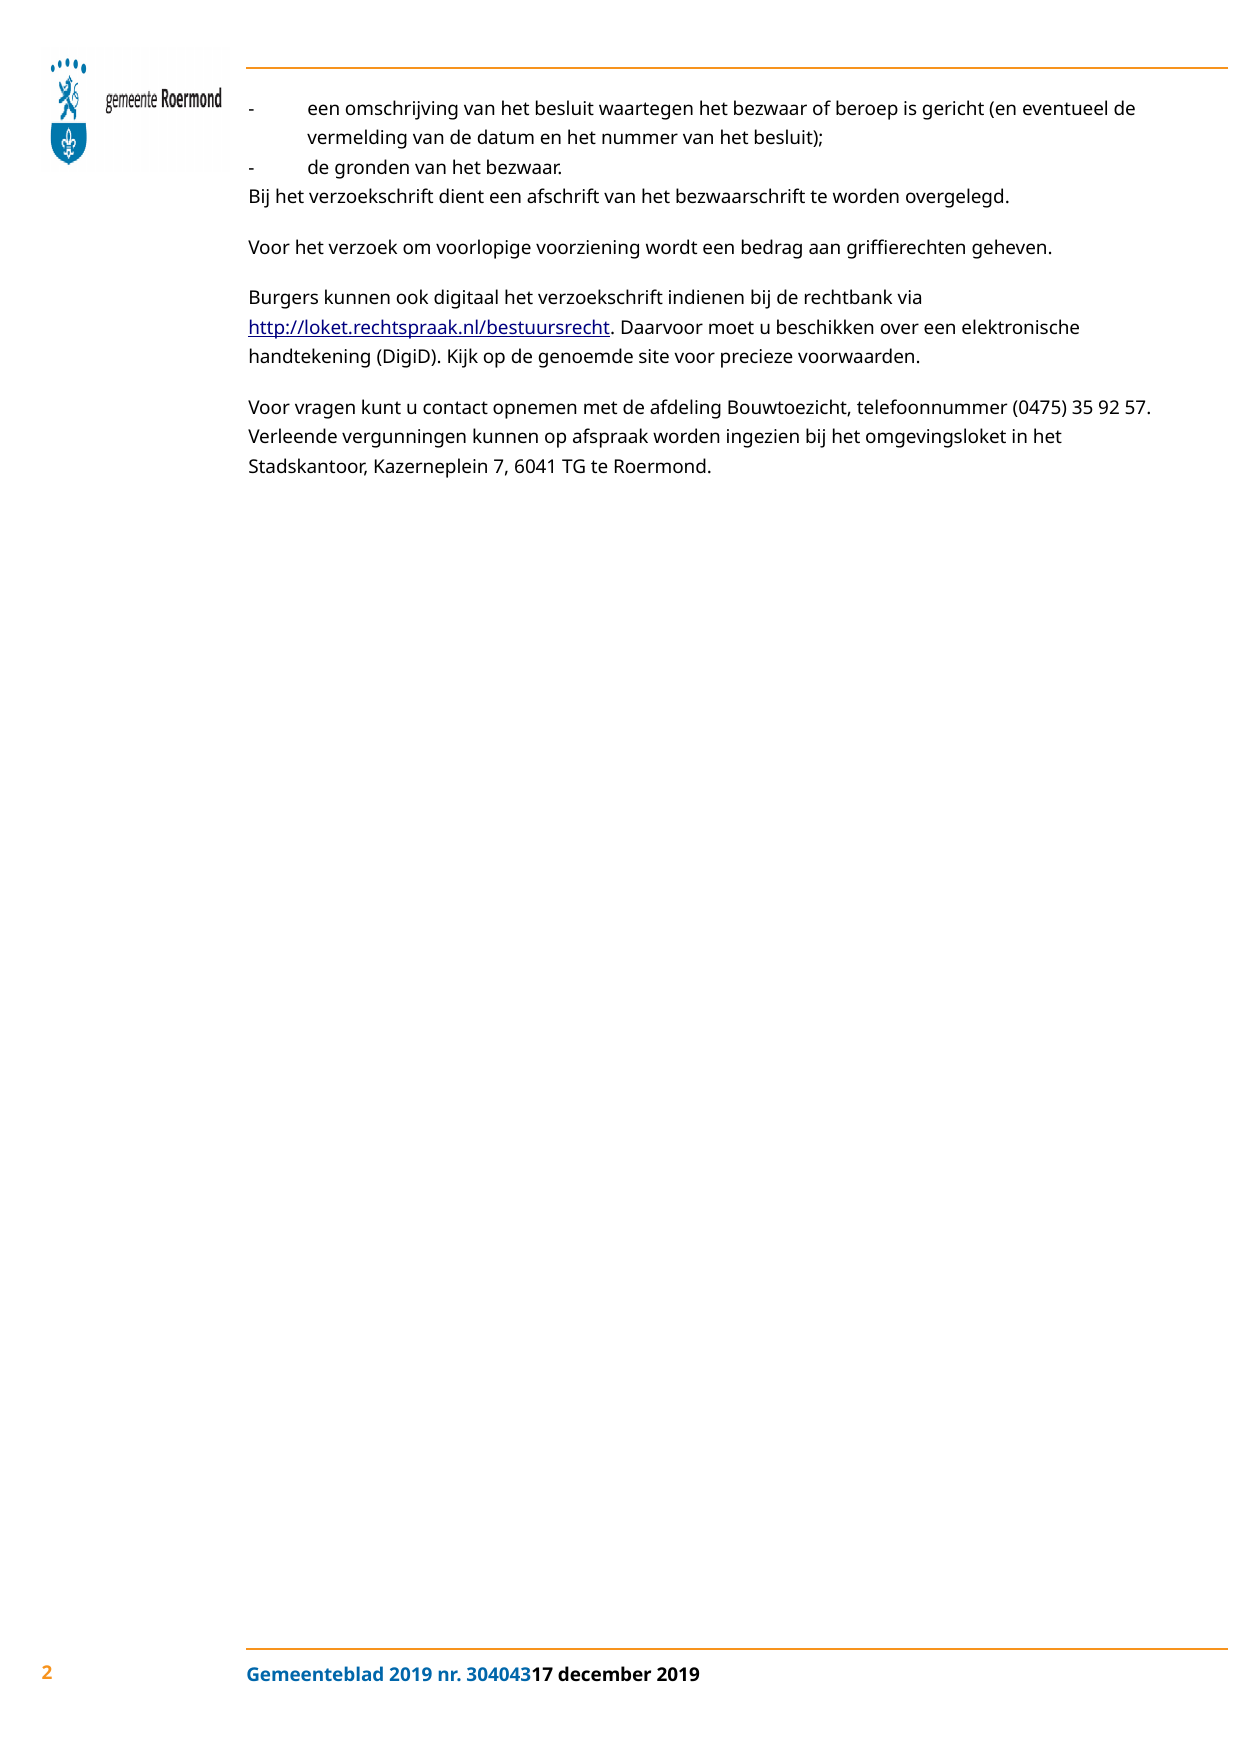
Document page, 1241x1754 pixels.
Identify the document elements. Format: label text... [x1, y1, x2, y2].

text Voor vragen kunt u contact opnemen met de afdeling Bouwtoezicht, telefoonnummer (0475) 35 92 57. Verleende vergunningen kunnen op afspraak worden ingezien bij het omgevingsloket in het Stadskantoor, Kazerneplein 7, 6041 TG te Roermond. [248, 394, 1152, 479]
list de gronden van het bezwaar. [248, 154, 1152, 180]
text Voor het verzoek om voorlopige voorziening wordt een bedrag aan griffierechten geheven. [248, 234, 1152, 260]
list een omschrijving van het besluit waartegen het bezwaar of beroep is gericht (en eventueel de vermelding van de datum en het nummer van het besluit); [248, 95, 1152, 150]
picture [41, 47, 231, 172]
text Bij het verzoekschrift dient een afschrift van het bezwaarschrift te worden overgelegd. [248, 183, 1152, 209]
text Burgers kunnen ook digitaal het verzoekschrift indienen bij de rechtbank via http://loket.rechtspraak.nl/bestuursrecht. Daarvoor moet u beschikken over een elektronische handtekening (DigiD). Kijk op de genoemde site voor precieze voorwaarden. [248, 284, 1152, 369]
